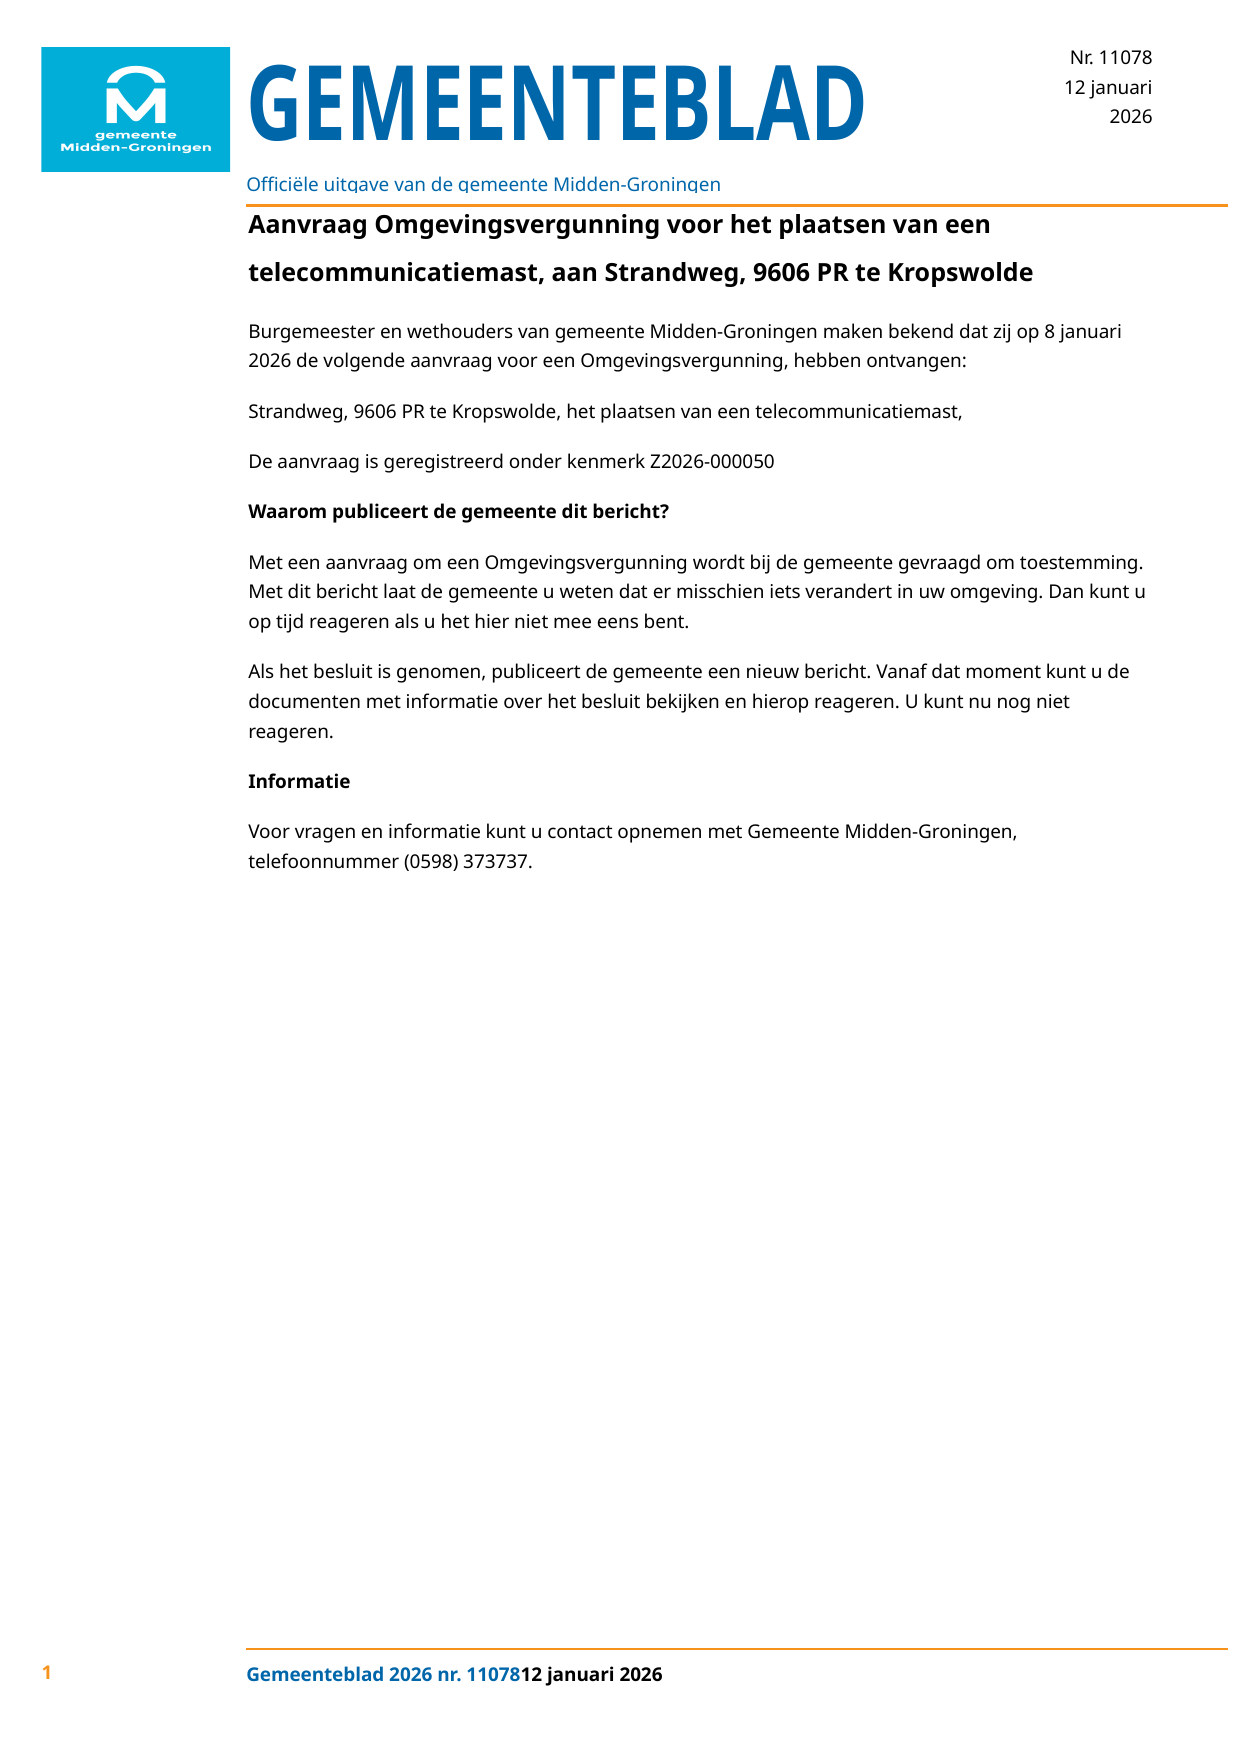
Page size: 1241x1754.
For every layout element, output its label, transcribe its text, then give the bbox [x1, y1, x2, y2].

text Burgemeester en wethouders van gemeente Midden-Groningen maken bekend dat zij op 8 januari 2026 de volgende aanvraag voor een Omgevingsvergunning, hebben ontvangen: [248, 318, 1152, 373]
text Aanvraag Omgevingsvergunning voor het plaatsen van een telecommunicatiemast, aan Strandweg, 9606 PR te Kropswolde [248, 207, 1152, 288]
text Als het besluit is genomen, publiceert de gemeente een nieuw bericht. Vanaf dat moment kunt u de documenten met informatie over het besluit bekijken en hierop reageren. U kunt nu nog niet reageren. [248, 659, 1152, 744]
picture [184, 146, 190, 153]
text Voor vragen en informatie kunt u contact opnemen met Gemeente Midden-Groningen, telefoonnummer (0598) 373737. [248, 819, 1152, 874]
text Waarom publiceert de gemeente dit bericht? [248, 499, 1152, 524]
text De aanvraag is geregistreerd onder kenmerk Z2026-000050 [248, 448, 1152, 474]
picture [107, 89, 165, 122]
picture [108, 66, 164, 82]
text Informatie [248, 768, 1152, 794]
text Strandweg, 9606 PR te Kropswolde, het plaatsen van een telecommunicatiemast, [248, 398, 1152, 424]
text Met een aanvraag om een Omgevingsvergunning wordt bij de gemeente gevraagd om toestemming. Met dit bericht laat de gemeente u weten dat er misschien iets verandert in uw omgeving. Dan kunt u op tijd reageren als u het hier niet mee eens bent. [248, 549, 1152, 634]
